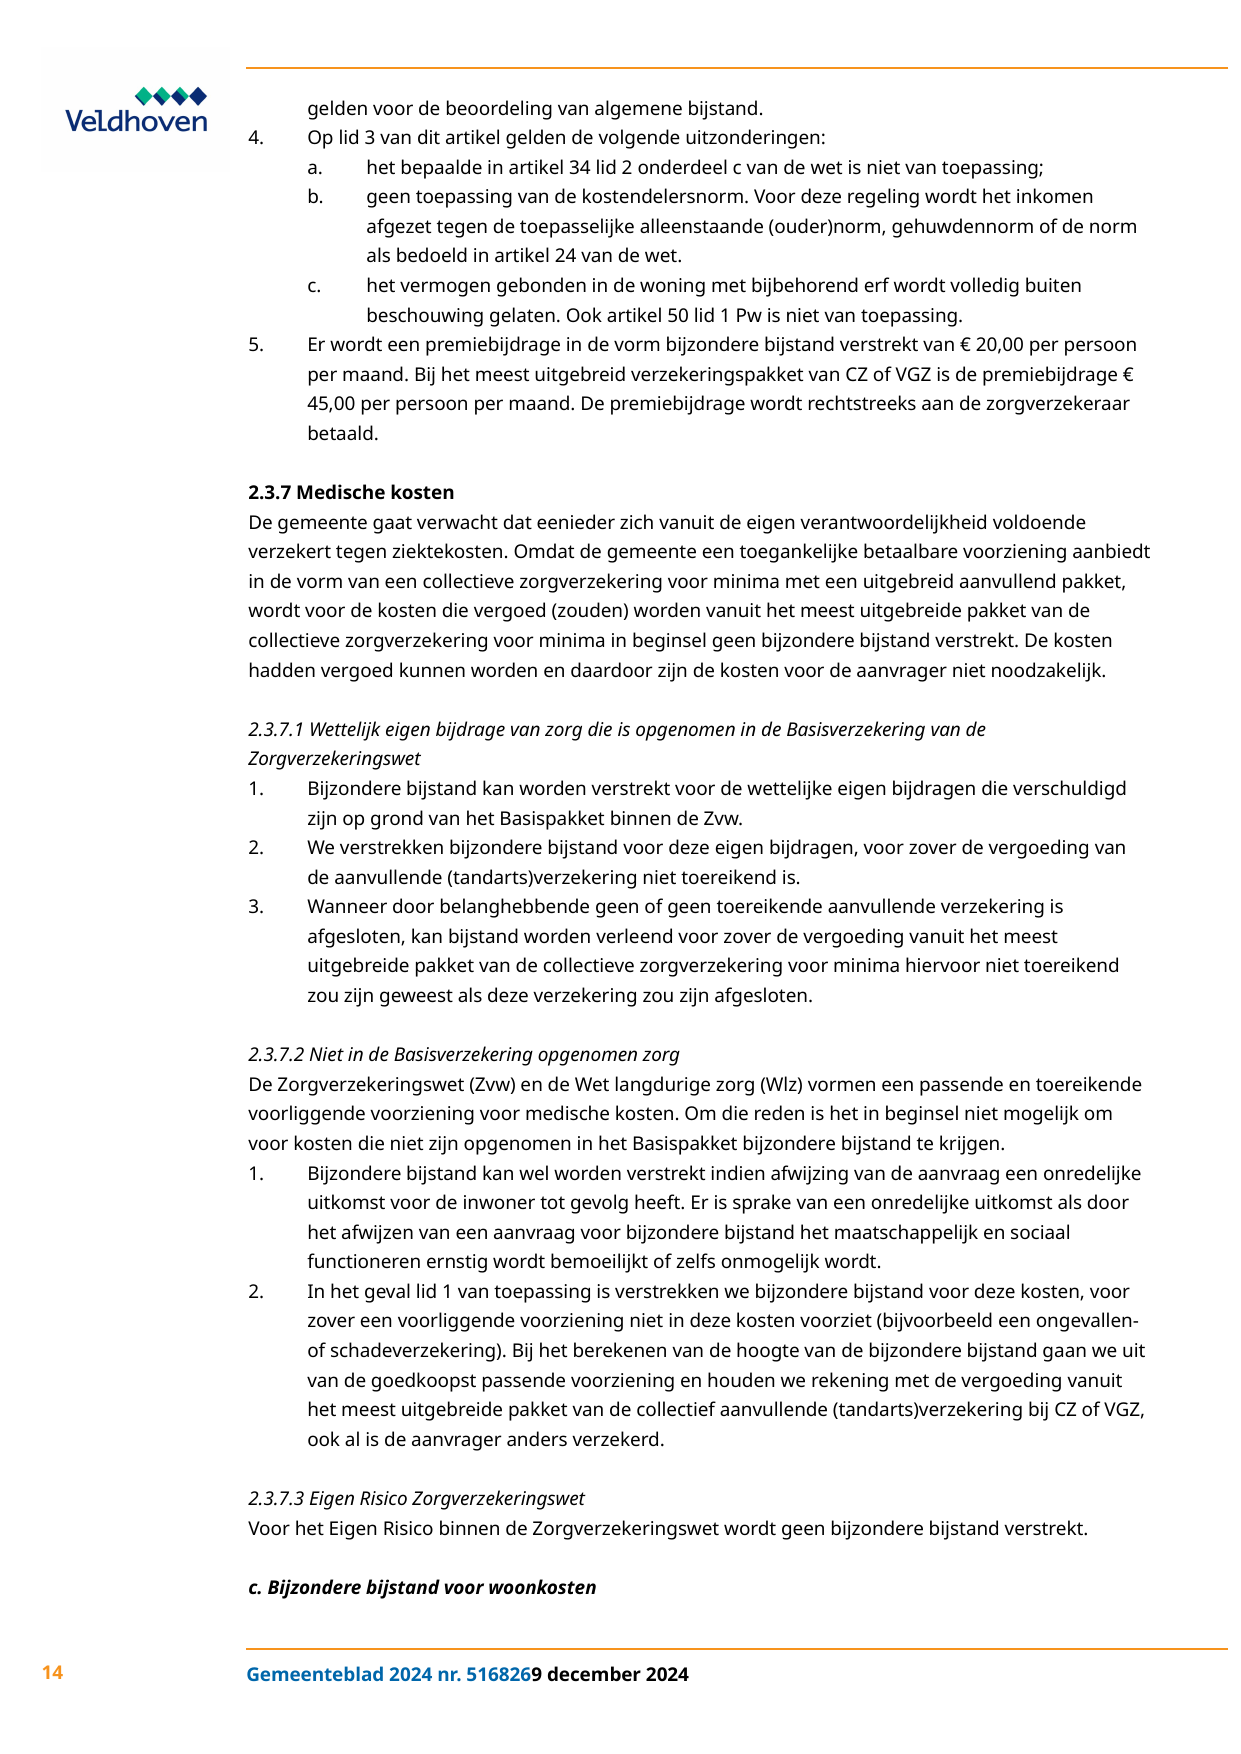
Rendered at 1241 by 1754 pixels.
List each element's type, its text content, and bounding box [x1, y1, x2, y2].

list Er wordt een premiebijdrage in de vorm bijzondere bijstand verstrekt van € 20,00 per persoon per maand. Bij het meest uitgebreid verzekeringspakket van CZ of VGZ is de premiebijdrage € 45,00 per persoon per maand. De premiebijdrage wordt rechtstreeks aan de zorgverzekeraar betaald. [248, 331, 1152, 446]
picture [41, 47, 231, 172]
text De gemeente gaat verwacht dat eenieder zich vanuit de eigen verantwoordelijkheid voldoende verzekert tegen ziektekosten. Omdat de gemeente een toegankelijke betaalbare voorziening aanbiedt in de vorm van een collectieve zorgverzekering voor minima met een uitgebreid aanvullend pakket, wordt voor de kosten die vergoed (zouden) worden vanuit het meest uitgebreide pakket van de collectieve zorgverzekering voor minima in beginsel geen bijzondere bijstand verstrekt. De kosten hadden vergoed kunnen worden en daardoor zijn de kosten voor de aanvrager niet noodzakelijk. [248, 509, 1152, 683]
list het bepaalde in artikel 34 lid 2 onderdeel c van de wet is niet van toepassing; [307, 154, 1152, 180]
list Bijzondere bijstand kan wel worden verstrekt indien afwijzing van de aanvraag een onredelijke uitkomst voor de inwoner tot gevolg heeft. Er is sprake van een onredelijke uitkomst als door het afwijzen van een aanvraag voor bijzondere bijstand het maatschappelijk en sociaal functioneren ernstig wordt bemoeilijkt of zelfs onmogelijk wordt. [248, 1160, 1152, 1274]
list Bijzondere bijstand kan worden verstrekt voor de wettelijke eigen bijdragen die verschuldigd zijn op grond van het Basispakket binnen de Zvw. [248, 775, 1152, 831]
list gelden voor de beoordeling van algemene bijstand. [248, 95, 1152, 121]
list In het geval lid 1 van toepassing is verstrekken we bijzondere bijstand voor deze kosten, voor zover een voorliggende voorziening niet in deze kosten voorziet (bijvoorbeeld een ongevallen- of schadeverzekering). Bij het berekenen van de hoogte van de bijzondere bijstand gaan we uit van de goedkoopst passende voorziening en houden we rekening met de vergoeding vanuit het meest uitgebreide pakket van de collectief aanvullende (tandarts)verzekering bij CZ of VGZ, ook al is de aanvrager anders verzekerd. [248, 1278, 1152, 1452]
text 2.3.7.1 Wettelijk eigen bijdrage van zorg die is opgenomen in de Basisverzekering van de Zorgverzekeringswet [248, 716, 1152, 771]
text 2.3.7.2 Niet in de Basisverzekering opgenomen zorg [248, 1041, 1152, 1067]
list geen toepassing van de kostendelersnorm. Voor deze regeling wordt het inkomen afgezet tegen de toepasselijke alleenstaande (ouder)norm, gehuwdennorm of de norm als bedoeld in artikel 24 van de wet. [307, 183, 1152, 268]
list We verstrekken bijzondere bijstand voor deze eigen bijdragen, voor zover de vergoeding van de aanvullende (tandarts)verzekering niet toereikend is. [248, 834, 1152, 890]
list Op lid 3 van dit artikel gelden de volgende uitzonderingen: [248, 124, 1152, 150]
text Voor het Eigen Risico binnen de Zorgverzekeringswet wordt geen bijzondere bijstand verstrekt. [248, 1515, 1152, 1541]
text 2.3.7.3 Eigen Risico Zorgverzekeringswet [248, 1485, 1152, 1511]
list Wanneer door belanghebbende geen of geen toereikende aanvullende verzekering is afgesloten, kan bijstand worden verleend voor zover de vergoeding vanuit het meest uitgebreide pakket van de collectieve zorgverzekering voor minima hiervoor niet toereikend zou zijn geweest als deze verzekering zou zijn afgesloten. [248, 893, 1152, 1008]
text De Zorgverzekeringswet (Zvw) en de Wet langdurige zorg (Wlz) vormen een passende en toereikende voorliggende voorziening voor medische kosten. Om die reden is het in beginsel niet mogelijk om voor kosten die niet zijn opgenomen in het Basispakket bijzondere bijstand te krijgen. [248, 1071, 1152, 1156]
text 2.3.7 Medische kosten [248, 479, 1152, 505]
text c. Bijzondere bijstand voor woonkosten [248, 1574, 1152, 1600]
list het vermogen gebonden in de woning met bijbehorend erf wordt volledig buiten beschouwing gelaten. Ook artikel 50 lid 1 Pw is niet van toepassing. [307, 272, 1152, 328]
